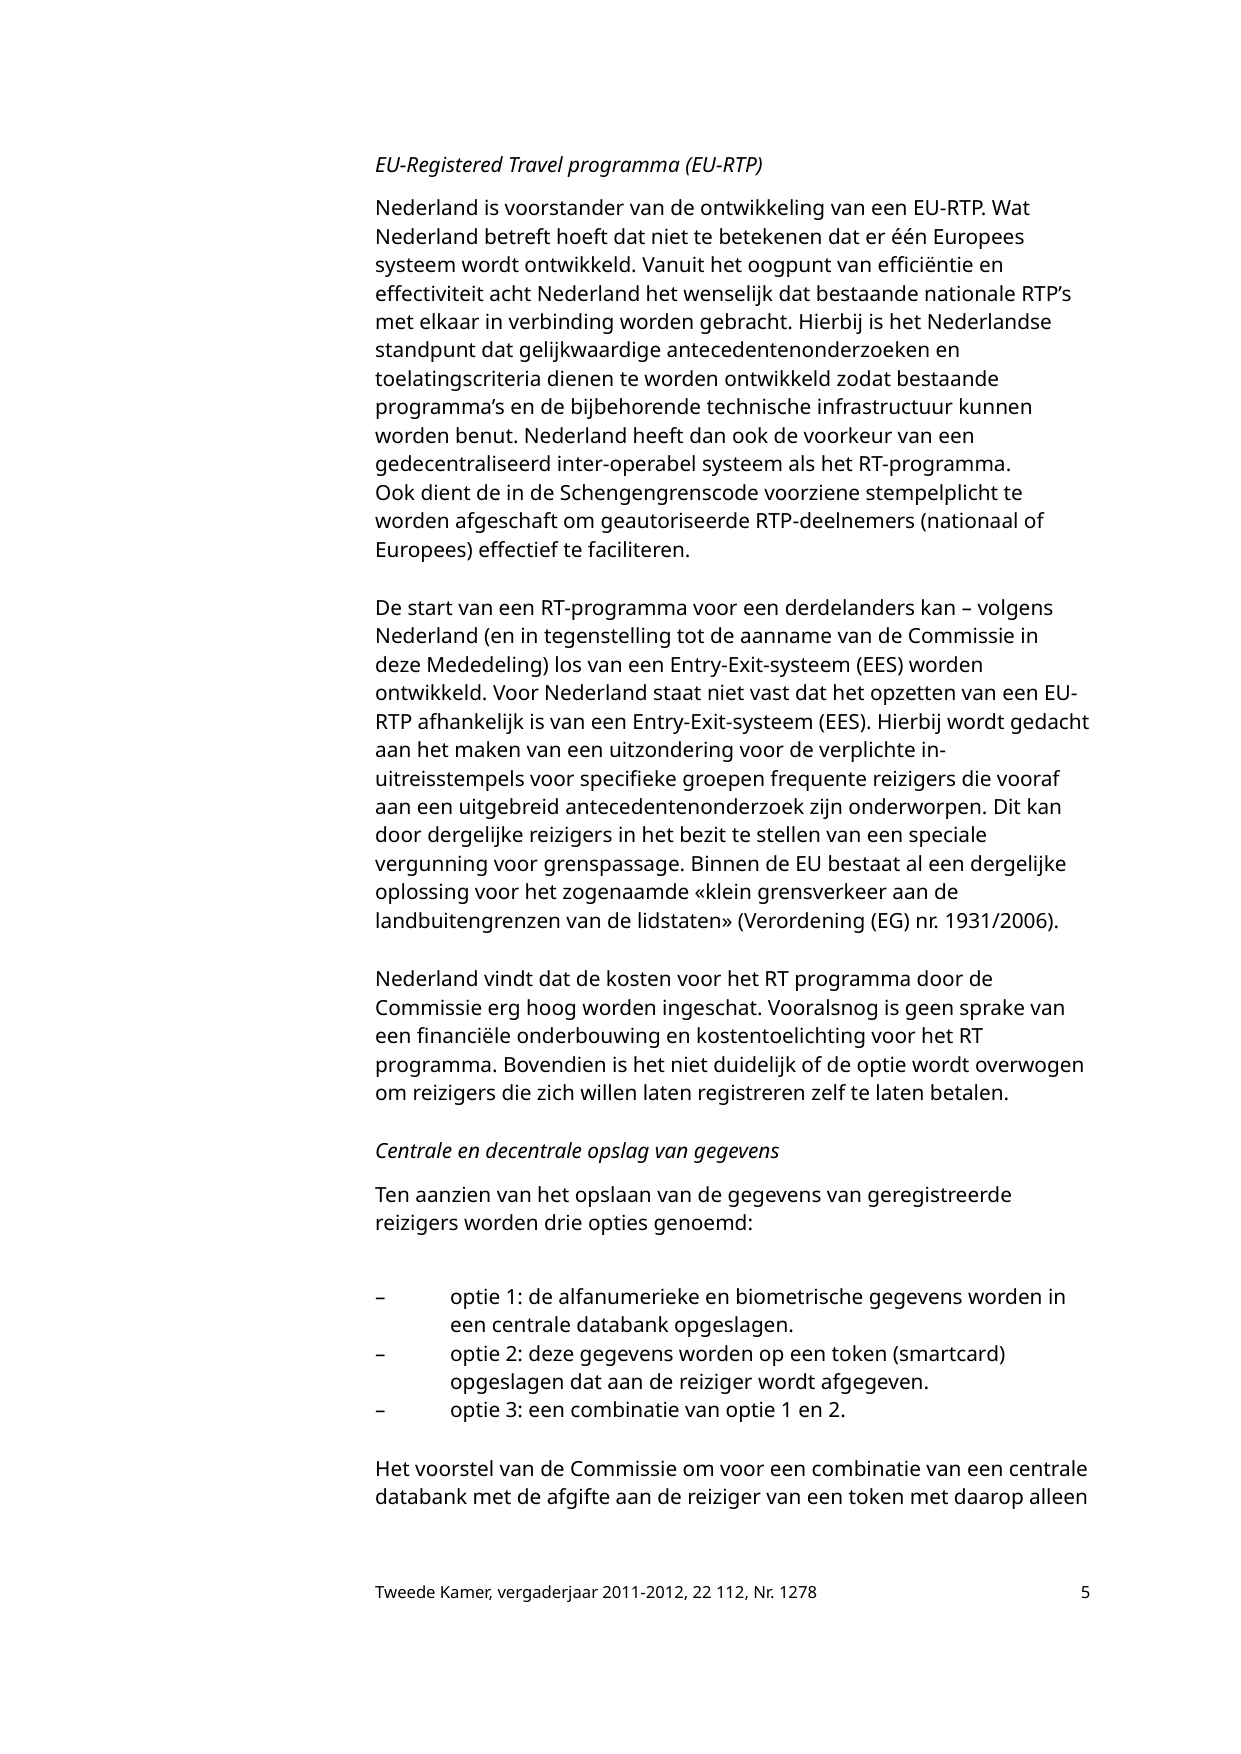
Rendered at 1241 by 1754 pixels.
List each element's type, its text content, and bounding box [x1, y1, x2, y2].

list optie 3: een combinatie van optie 1 en 2. [375, 1396, 1090, 1424]
list optie 2: deze gegevens worden op een token (smartcard) opgeslagen dat aan de reiziger wordt afgegeven. [375, 1339, 1090, 1396]
text EU-Registered Travel programma (EU-RTP) [375, 150, 1090, 178]
text Het voorstel van de Commissie om voor een combinatie van een centrale databank met de afgifte aan de reiziger van een token met daarop alleen [375, 1454, 1090, 1511]
text Nederland is voorstander van de ontwikkeling van een EU-RTP. Wat Nederland betreft hoeft dat niet te betekenen dat er één Europees systeem wordt ontwikkeld. Vanuit het oogpunt van efficiëntie en effectiviteit acht Nederland het wenselijk dat bestaande nationale RTP’s met elkaar in verbinding worden gebracht. Hierbij is het Nederlandse standpunt dat gelijkwaardige antecedentenonderzoeken en toelatingscriteria dienen te worden ontwikkeld zodat bestaande programma’s en de bijbehorende technische infrastructuur kunnen worden benut. Nederland heeft dan ook de voorkeur van een gedecentraliseerd inter-operabel systeem als het RT-programma. [375, 193, 1090, 478]
list optie 1: de alfanumerieke en biometrische gegevens worden in een centrale databank opgeslagen. [375, 1282, 1090, 1339]
text De start van een RT-programma voor een derdelanders kan – volgens Nederland (en in tegenstelling tot de aanname van de Commissie in deze Mededeling) los van een Entry-Exit-systeem (EES) worden ontwikkeld. Voor Nederland staat niet vast dat het opzetten van een EU-RTP afhankelijk is van een Entry-Exit-systeem (EES). Hierbij wordt gedacht aan het maken van een uitzondering voor de verplichte in- uitreisstempels voor specifieke groepen frequente reizigers die vooraf aan een uitgebreid antecedentenonderzoek zijn onderworpen. Dit kan door dergelijke reizigers in het bezit te stellen van een speciale vergunning voor grenspassage. Binnen de EU bestaat al een dergelijke oplossing voor het zogenaamde «klein grensverkeer aan de landbuitengrenzen van de lidstaten» (Verordening (EG) nr. 1931/2006). [375, 593, 1090, 934]
text Centrale en decentrale opslag van gegevens [375, 1137, 1090, 1165]
text Ten aanzien van het opslaan van de gegevens van geregistreerde reizigers worden drie opties genoemd: [375, 1180, 1090, 1237]
text Ook dient de in de Schengengrenscode voorziene stempelplicht te worden afgeschaft om geautoriseerde RTP-deelnemers (nationaal of Europees) effectief te faciliteren. [375, 478, 1090, 563]
text Nederland vindt dat de kosten voor het RT programma door de Commissie erg hoog worden ingeschat. Vooralsnog is geen sprake van een financiële onderbouwing en kostentoelichting voor het RT programma. Bovendien is het niet duidelijk of de optie wordt overwogen om reizigers die zich willen laten registreren zelf te laten betalen. [375, 964, 1090, 1107]
